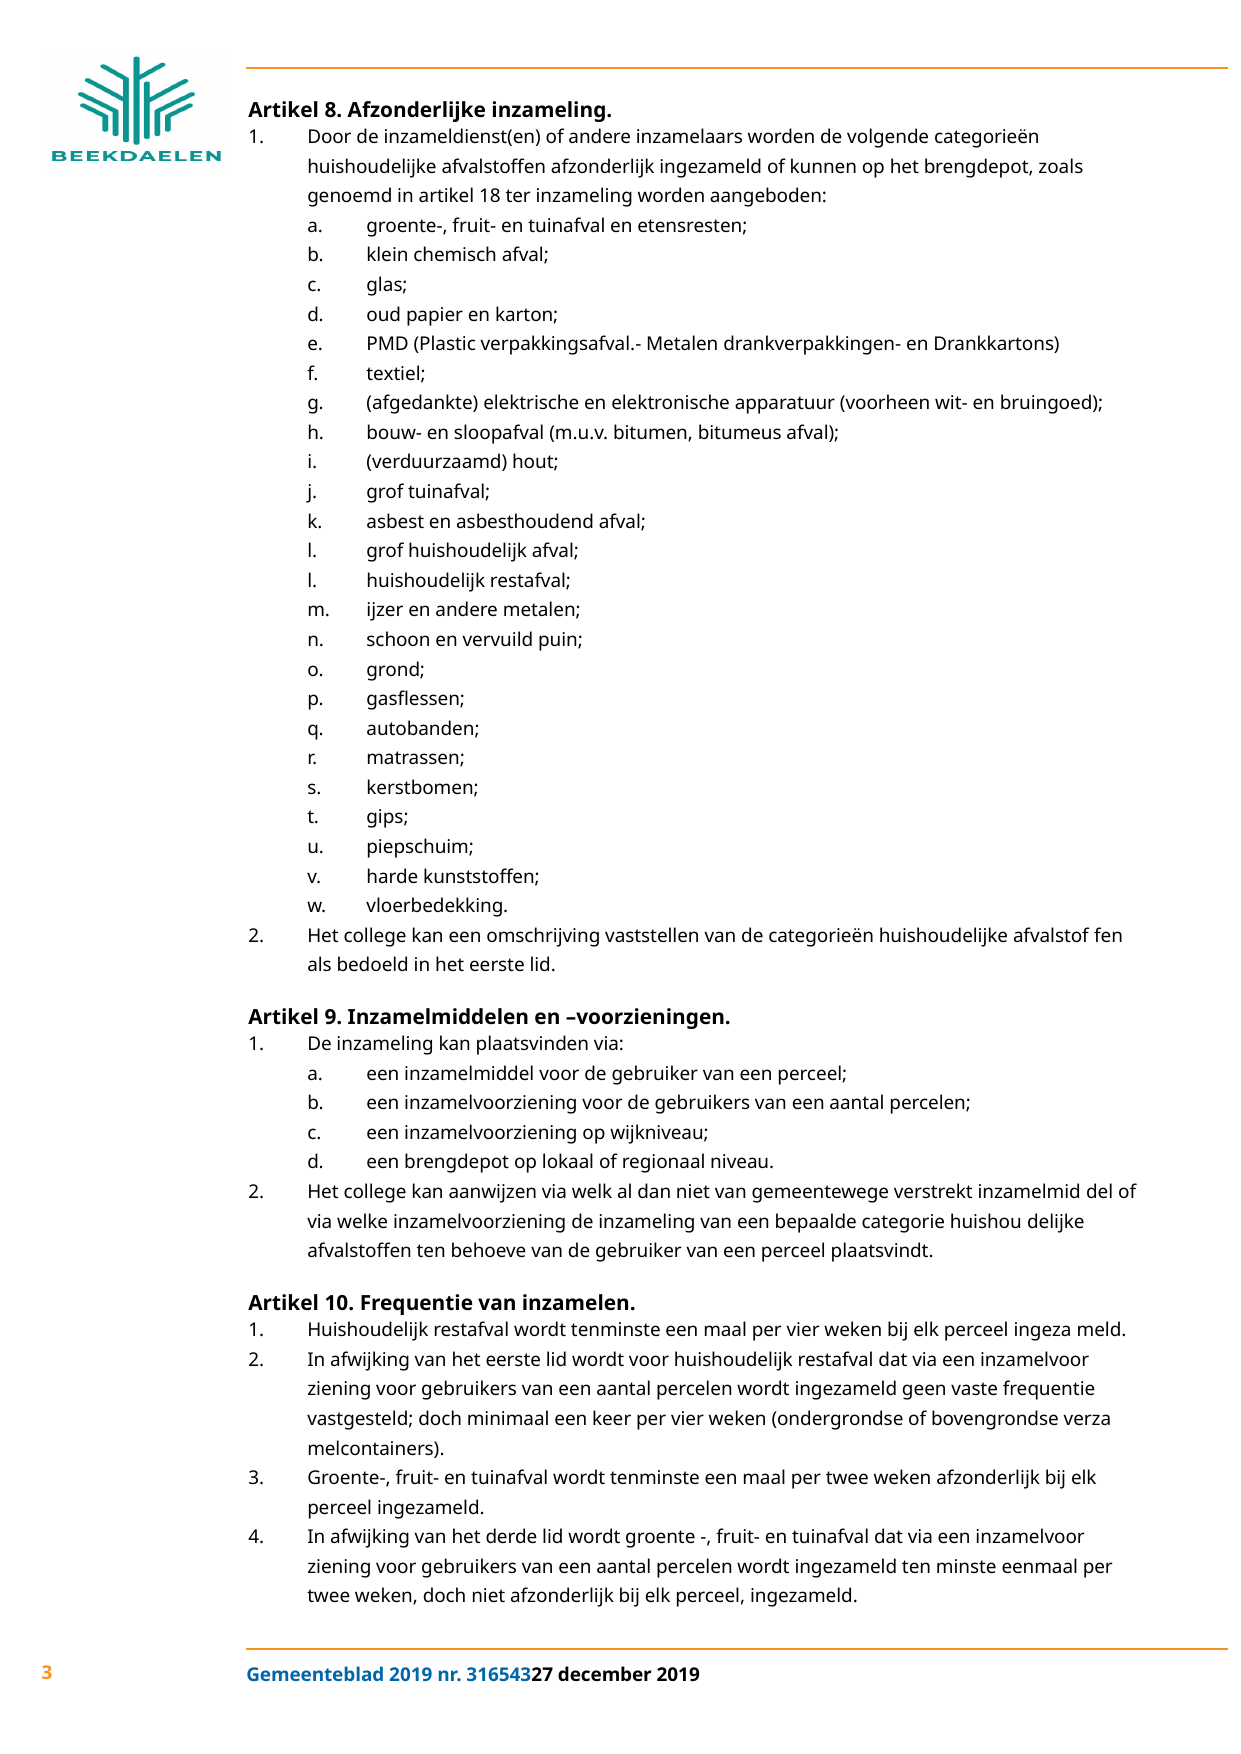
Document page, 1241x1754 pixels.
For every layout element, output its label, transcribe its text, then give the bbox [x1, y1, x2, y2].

list asbest en asbesthoudend afval; [307, 508, 1152, 533]
list ijzer en andere metalen; [307, 597, 1152, 622]
list groente-, fruit- en tuinafval en etensresten; [307, 212, 1152, 238]
list In afwijking van het derde lid wordt groente -, fruit- en tuinafval dat via een inzamelvoor­ ziening voor gebruikers van een aantal percelen wordt ingezameld ten minste eenmaal per twee weken, doch niet afzonderlijk bij elk perceel, ingezameld. [248, 1523, 1152, 1608]
list Door de inzameldienst(en) of andere inzamelaars worden de volgende categorieën huishoudelijke afvalstoffen afzonderlijk ingezameld of kunnen op het brengdepot, zoals genoemd in artikel 18 ter inzameling worden aangeboden: [248, 123, 1152, 208]
list De inzameling kan plaatsvinden via: [248, 1030, 1152, 1056]
list grond; [307, 656, 1152, 681]
list oud papier en karton; [307, 301, 1152, 326]
list gasflessen; [307, 685, 1152, 711]
list (afgedankte) elektrische en elektronische apparatuur (voorheen wit- en bruingoed); [307, 389, 1152, 415]
list Het college kan een omschrijving vaststellen van de categorieën huishoudelijke afvalstof­ fen als bedoeld in het eerste lid. [248, 922, 1152, 977]
list Huishoudelijk restafval wordt tenminste een maal per vier weken bij elk perceel ingeza­ meld. [248, 1316, 1152, 1342]
list glas; [307, 271, 1152, 297]
list piepschuim; [307, 833, 1152, 859]
list kerstbomen; [307, 774, 1152, 800]
list een inzamelmiddel voor de gebruiker van een perceel; [307, 1060, 1152, 1086]
text Artikel 9. Inzamelmiddelen en –voorzieningen. [248, 1002, 1152, 1030]
list In afwijking van het eerste lid wordt voor huishoudelijk restafval dat via een inzamelvoor­ ziening voor gebruikers van een aantal percelen wordt ingezameld geen vaste frequentie vastgesteld; doch minimaal een keer per vier weken (ondergrondse of bovengrondse verza­ melcontainers). [248, 1346, 1152, 1460]
list matrassen; [307, 744, 1152, 770]
list bouw- en sloopafval (m.u.v. bitumen, bitumeus afval); [307, 419, 1152, 445]
list schoon en vervuild puin; [307, 626, 1152, 652]
list (verduurzaamd) hout; [307, 449, 1152, 474]
list een inzamelvoorziening op wijkniveau; [307, 1119, 1152, 1145]
list grof huishoudelijk afval; [307, 537, 1152, 563]
list grof tuinafval; [307, 478, 1152, 504]
list textiel; [307, 360, 1152, 386]
text Artikel 8. Afzonderlijke inzameling. [248, 95, 1152, 123]
list een inzamelvoorziening voor de gebruikers van een aantal percelen; [307, 1089, 1152, 1115]
text Artikel 10. Frequentie van inzamelen. [248, 1288, 1152, 1316]
list huishoudelijk restafval; [307, 567, 1152, 593]
list autobanden; [307, 715, 1152, 741]
picture [41, 47, 231, 172]
list harde kunststoffen; [307, 863, 1152, 888]
list Het college kan aanwijzen via welk al dan niet van gemeentewege verstrekt inzamelmid­ del of via welke inzamelvoorziening de inzameling van een bepaalde categorie huishou­ delijke afvalstoffen ten behoeve van de gebruiker van een perceel plaatsvindt. [248, 1178, 1152, 1263]
list klein chemisch afval; [307, 242, 1152, 267]
list Groente-, fruit- en tuinafval wordt tenminste een maal per twee weken afzonderlijk bij elk perceel ingezameld. [248, 1464, 1152, 1519]
list PMD (Plastic verpakkingsafval.- Metalen drankverpakkingen- en Drankkartons) [307, 330, 1152, 356]
list gips; [307, 804, 1152, 829]
list een brengdepot op lokaal of regionaal niveau. [307, 1149, 1152, 1174]
list vloerbedekking. [307, 892, 1152, 918]
